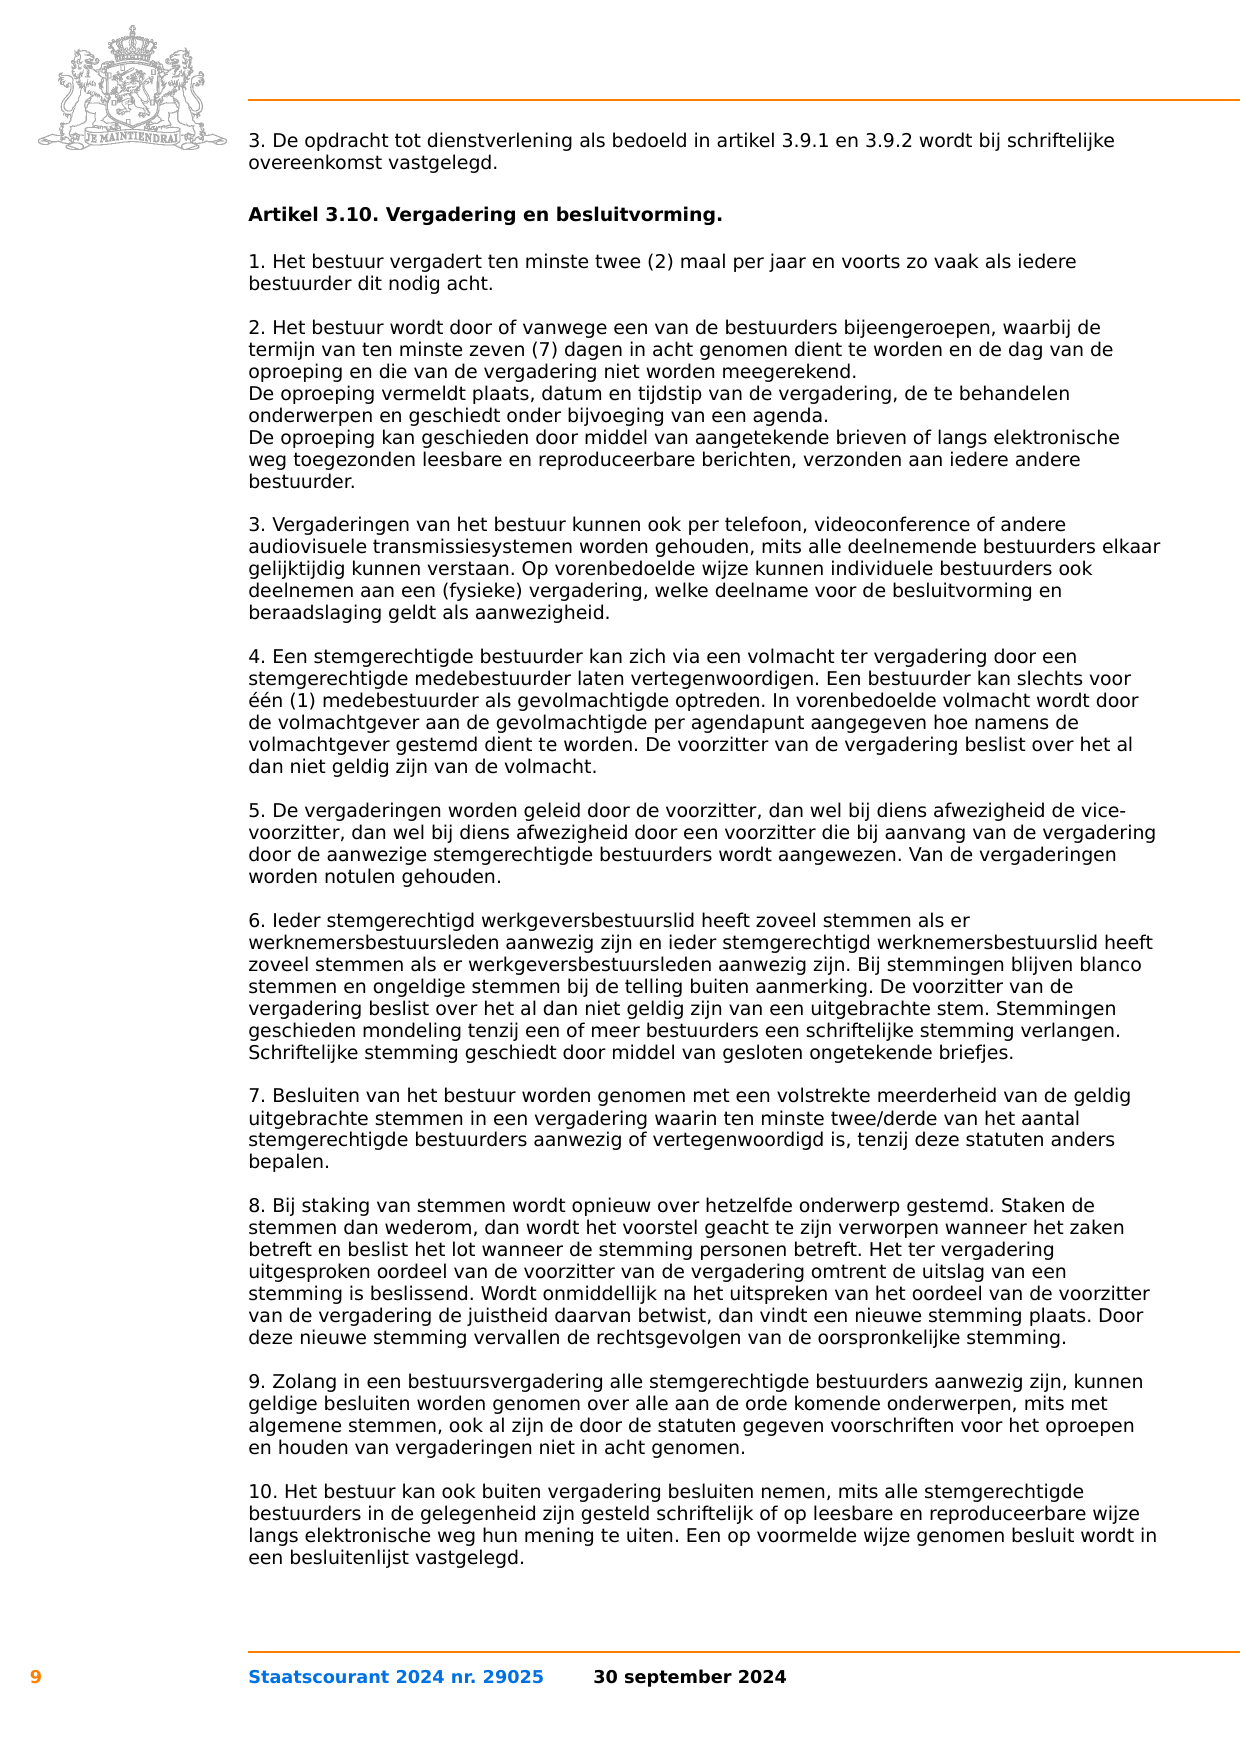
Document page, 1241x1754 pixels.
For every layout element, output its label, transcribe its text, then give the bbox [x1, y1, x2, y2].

text De oproeping kan geschieden door middel van aangetekende brieven of langs elektronische weg toegezonden leesbare en reproduceerbare berichten, verzonden aan iedere andere bestuurder. [248, 427, 1163, 492]
text 4. Een stemgerechtigde bestuurder kan zich via een volmacht ter vergadering door een stemgerechtigde medebestuurder laten vertegenwoordigen. Een bestuurder kan slechts voor één (1) medebestuurder als gevolmachtigde optreden. In vorenbedoelde volmacht wordt door de volmachtgever aan de gevolmachtigde per agendapunt aangegeven hoe namens de volmachtgever gestemd dient te worden. De voorzitter van de vergadering beslist over het al dan niet geldig zijn van de volmacht. [248, 646, 1163, 778]
text 2. Het bestuur wordt door of vanwege een van de bestuurders bijeengeroepen, waarbij de termijn van ten minste zeven (7) dagen in acht genomen dient te worden en de dag van de oproeping en die van de vergadering niet worden meegerekend. [248, 317, 1163, 383]
text 6. Ieder stemgerechtigd werkgeversbestuurslid heeft zoveel stemmen als er werknemersbestuursleden aanwezig zijn en ieder stemgerechtigd werknemersbestuurslid heeft zoveel stemmen als er werkgeversbestuursleden aanwezig zijn. Bij stemmingen blijven blanco stemmen en ongeldige stemmen bij de telling buiten aanmerking. De voorzitter van de vergadering beslist over het al dan niet geldig zijn van een uitgebrachte stem. Stemmingen geschieden mondeling tenzij een of meer bestuurders een schriftelijke stemming verlangen. Schriftelijke stemming geschiedt door middel van gesloten ongetekende briefjes. [248, 910, 1163, 1063]
text 7. Besluiten van het bestuur worden genomen met een volstrekte meerderheid van de geldig uitgebrachte stemmen in een vergadering waarin ten minste twee/derde van het aantal stemgerechtigde bestuurders aanwezig of vertegenwoordigd is, tenzij deze statuten anders bepalen. [248, 1085, 1163, 1173]
text 8. Bij staking van stemmen wordt opnieuw over hetzelfde onderwerp gestemd. Staken de stemmen dan wederom, dan wordt het voorstel geacht te zijn verworpen wanneer het zaken betreft en beslist het lot wanneer de stemming personen betreft. Het ter vergadering uitgesproken oordeel van de voorzitter van de vergadering omtrent de uitslag van een stemming is beslissend. Wordt onmiddellijk na het uitspreken van het oordeel van de voorzitter van de vergadering de juistheid daarvan betwist, dan vindt een nieuwe stemming plaats. Door deze nieuwe stemming vervallen de rechtsgevolgen van de oorspronkelijke stemming. [248, 1195, 1163, 1349]
text 3. Vergaderingen van het bestuur kunnen ook per telefoon, videoconference of andere audiovisuele transmissiesystemen worden gehouden, mits alle deelnemende bestuurders elkaar gelijktijdig kunnen verstaan. Op vorenbedoelde wijze kunnen individuele bestuurders ook deelnemen aan een (fysieke) vergadering, welke deelname voor de besluitvorming en beraadslaging geldt als aanwezigheid. [248, 514, 1163, 624]
text 3. De opdracht tot dienstverlening als bedoeld in artikel 3.9.1 en 3.9.2 wordt bij schriftelijke overeenkomst vastgelegd. [248, 130, 1163, 174]
text 9. Zolang in een bestuursvergadering alle stemgerechtigde bestuurders aanwezig zijn, kunnen geldige besluiten worden genomen over alle aan de orde komende onderwerpen, mits met algemene stemmen, ook al zijn de door de statuten gegeven voorschriften voor het oproepen en houden van vergaderingen niet in acht genomen. [248, 1371, 1163, 1459]
text 1. Het bestuur vergadert ten minste twee (2) maal per jaar en voorts zo vaak als iedere bestuurder dit nodig acht. [248, 251, 1163, 295]
text 10. Het bestuur kan ook buiten vergadering besluiten nemen, mits alle stemgerechtigde bestuurders in de gelegenheid zijn gesteld schriftelijk of op leesbare en reproduceerbare wijze langs elektronische weg hun mening te uiten. Een op voormelde wijze genomen besluit wordt in een besluitenlijst vastgelegd. [248, 1481, 1163, 1569]
text De oproeping vermeldt plaats, datum en tijdstip van de vergadering, de te behandelen onderwerpen en geschiedt onder bijvoeging van een agenda. [248, 383, 1163, 427]
text 5. De vergaderingen worden geleid door de voorzitter, dan wel bij diens afwezigheid de vice-voorzitter, dan wel bij diens afwezigheid door een voorzitter die bij aanvang van de vergadering door de aanwezige stemgerechtigde bestuurders wordt aangewezen. Van de vergaderingen worden notulen gehouden. [248, 800, 1163, 888]
subtitle Artikel 3.10. Vergadering en besluitvorming. [248, 204, 1163, 226]
picture [38, 25, 227, 150]
